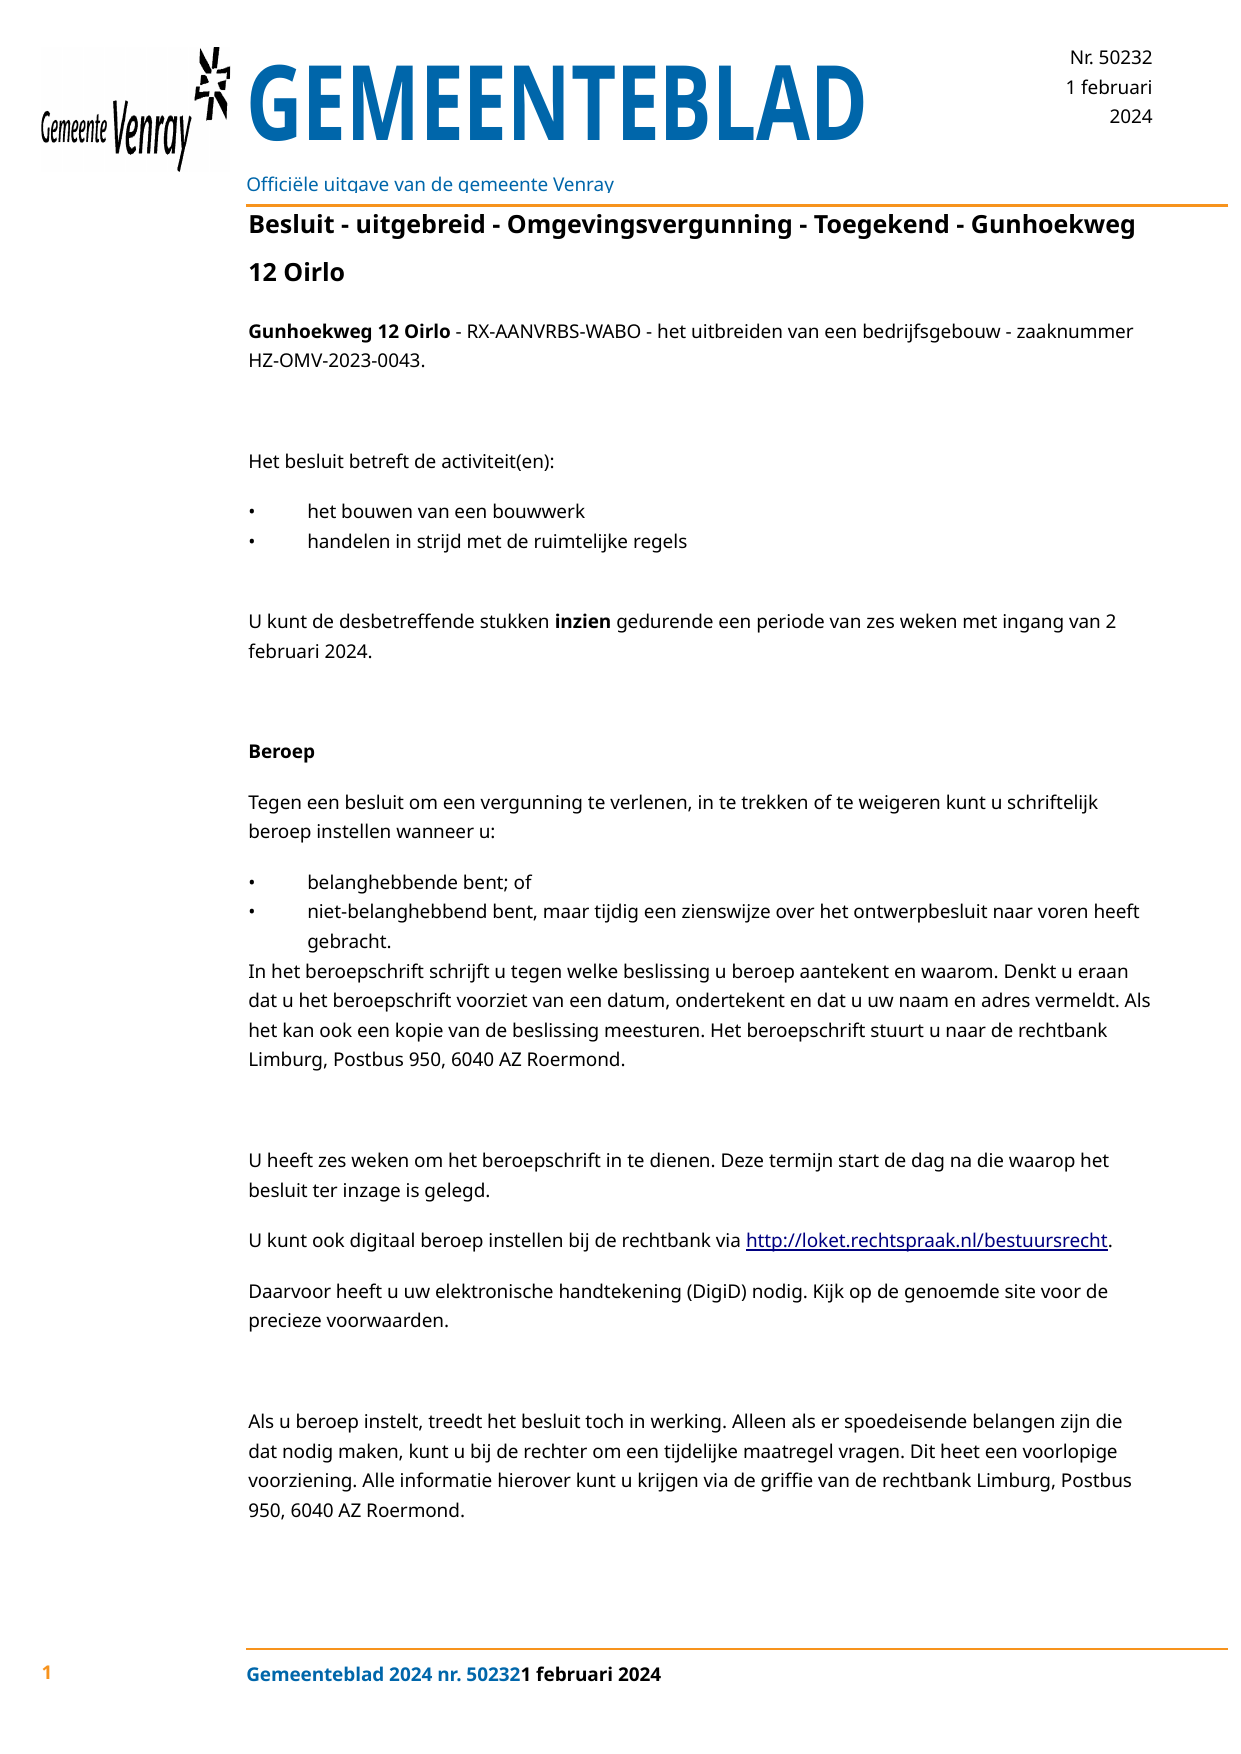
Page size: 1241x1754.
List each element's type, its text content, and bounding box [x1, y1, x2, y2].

text Als u beroep instelt, treedt het besluit toch in werking. Alleen als er spoedeisende belangen zijn die dat nodig maken, kunt u bij de rechter om een tijdelijke maatregel vragen. Dit heet een voorlopige voorziening. Alle informatie hierover kunt u krijgen via de griffie van de rechtbank Limburg, Postbus 950, 6040 AZ Roermond. [248, 1408, 1152, 1523]
text Daarvoor heeft u uw elektronische handtekening (DigiD) nodig. Kijk op de genoemde site voor de precieze voorwaarden. [248, 1278, 1152, 1333]
text In het beroepschrift schrijft u tegen welke beslissing u beroep aantekent en waarom. Denkt u eraan dat u het beroepschrift voorziet van een datum, ondertekent en dat u uw naam en adres vermeldt. Als het kan ook een kopie van de beslissing meesturen. Het beroepschrift stuurt u naar de rechtbank Limburg, Postbus 950, 6040 AZ Roermond. [248, 958, 1152, 1072]
list het bouwen van een bouwwerk [248, 499, 1152, 524]
list belanghebbende bent; of [248, 869, 1152, 895]
list handelen in strijd met de ruimtelijke regels [248, 528, 1152, 554]
text U kunt ook digitaal beroep instellen bij de rechtbank via http://loket.rechtspraak.nl/bestuursrecht. [248, 1227, 1152, 1253]
text Gunhoekweg 12 Oirlo - RX-AANVRBS-WABO - het uitbreiden van een bedrijfsgebouw - zaaknummer HZ-OMV-2023-0043. [248, 318, 1152, 373]
list niet-belanghebbend bent, maar tijdig een zienswijze over het ontwerpbesluit naar voren heeft gebracht. [248, 899, 1152, 954]
text Het besluit betreft de activiteit(en): [248, 448, 1152, 474]
text Besluit - uitgebreid - Omgevingsvergunning - Toegekend - Gunhoekweg 12 Oirlo [248, 207, 1152, 288]
text U kunt de desbetreffende stukken inzien gedurende een periode van zes weken met ingang van 2 februari 2024. [248, 608, 1152, 664]
text Beroep [248, 739, 1152, 764]
picture [41, 47, 231, 172]
text U heeft zes weken om het beroepschrift in te dienen. Deze termijn start de dag na die waarop het besluit ter inzage is gelegd. [248, 1147, 1152, 1203]
text Tegen een besluit om een vergunning te verlenen, in te trekken of te weigeren kunt u schriftelijk beroep instellen wanneer u: [248, 789, 1152, 844]
